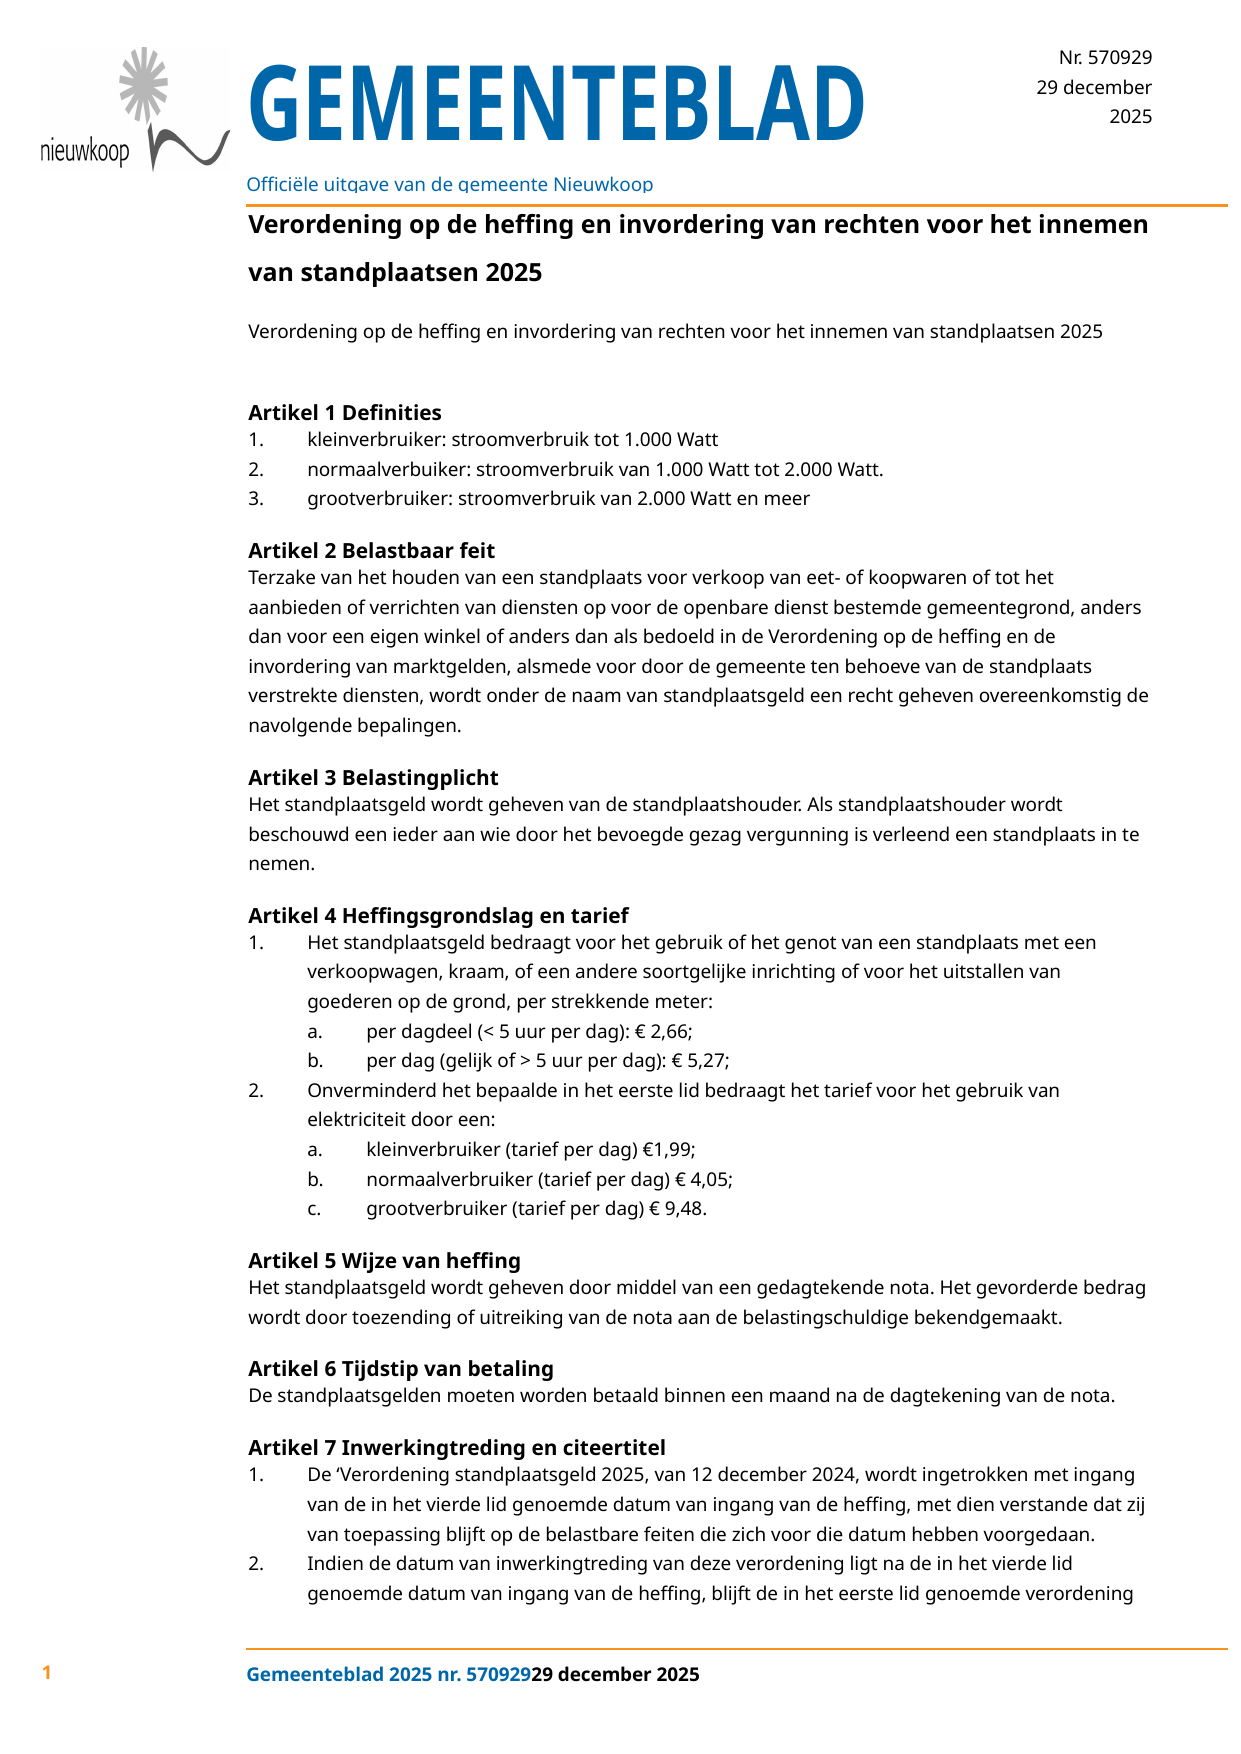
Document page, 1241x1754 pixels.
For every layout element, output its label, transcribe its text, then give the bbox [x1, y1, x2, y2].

list Indien de datum van inwerkingtreding van deze verordening ligt na de in het vierde lid genoemde datum van ingang van de heffing, blijft de in het eerste lid genoemde verordening [248, 1550, 1152, 1606]
text Verordening op de heffing en invordering van rechten voor het innemen van standplaatsen 2025 [248, 318, 1152, 344]
list De ‘Verordening standplaatsgeld 2025, van 12 december 2024, wordt ingetrokken met ingang van de in het vierde lid genoemde datum van ingang van de heffing, met dien verstande dat zij van toepassing blijft op de belastbare feiten die zich voor die datum hebben voorgedaan. [248, 1462, 1152, 1546]
list Het standplaatsgeld bedraagt voor het gebruik of het genot van een standplaats met een verkoopwagen, kraam, of een andere soortgelijke inrichting of voor het uitstallen van goederen op de grond, per strekkende meter: [248, 929, 1152, 1014]
text Het standplaatsgeld wordt geheven door middel van een gedagtekende nota. Het gevorderde bedrag wordt door toezending of uitreiking van de nota aan de belastingschuldige bekendgemaakt. [248, 1274, 1152, 1329]
list normaalverbuiker: stroomverbruik van 1.000 Watt tot 2.000 Watt. [248, 456, 1152, 482]
text Artikel 3 Belastingplicht [248, 763, 1152, 791]
list per dagdeel (< 5 uur per dag): € 2,66; [307, 1018, 1152, 1044]
list Onverminderd het bepaalde in het eerste lid bedraagt het tarief voor het gebruik van elektriciteit door een: [248, 1077, 1152, 1132]
list per dag (gelijk of > 5 uur per dag): € 5,27; [307, 1047, 1152, 1073]
list kleinverbruiker (tarief per dag) €1,99; [307, 1136, 1152, 1162]
text Artikel 2 Belastbaar feit [248, 536, 1152, 564]
text Verordening op de heffing en invordering van rechten voor het innemen van standplaatsen 2025 [248, 207, 1152, 288]
list grootverbruiker (tarief per dag) € 9,48. [307, 1195, 1152, 1221]
text Artikel 4 Heffingsgrondslag en tarief [248, 901, 1152, 929]
text Artikel 5 Wijze van heffing [248, 1246, 1152, 1274]
list grootverbruiker: stroomverbruik van 2.000 Watt en meer [248, 486, 1152, 511]
text Artikel 1 Definities [248, 398, 1152, 426]
text De standplaatsgelden moeten worden betaald binnen een maand na de dagtekening van de nota. [248, 1383, 1152, 1408]
picture [41, 47, 231, 172]
text Artikel 6 Tijdstip van betaling [248, 1354, 1152, 1383]
text Terzake van het houden van een standplaats voor verkoop van eet- of koopwaren of tot het aanbieden of verrichten van diensten op voor de openbare dienst bestemde gemeentegrond, anders dan voor een eigen winkel of anders dan als bedoeld in de Verordening op de heffing en de invordering van marktgelden, alsmede voor door de gemeente ten behoeve van de standplaats verstrekte diensten, wordt onder de naam van standplaatsgeld een recht geheven overeenkomstig de navolgende bepalingen. [248, 564, 1152, 738]
text Artikel 7 Inwerkingtreding en citeertitel [248, 1433, 1152, 1462]
text Het standplaatsgeld wordt geheven van de standplaatshouder. Als standplaatshouder wordt beschouwd een ieder aan wie door het bevoegde gezag vergunning is verleend een standplaats in te nemen. [248, 791, 1152, 876]
list kleinverbruiker: stroomverbruik tot 1.000 Watt [248, 426, 1152, 452]
list normaalverbruiker (tarief per dag) € 4,05; [307, 1166, 1152, 1192]
